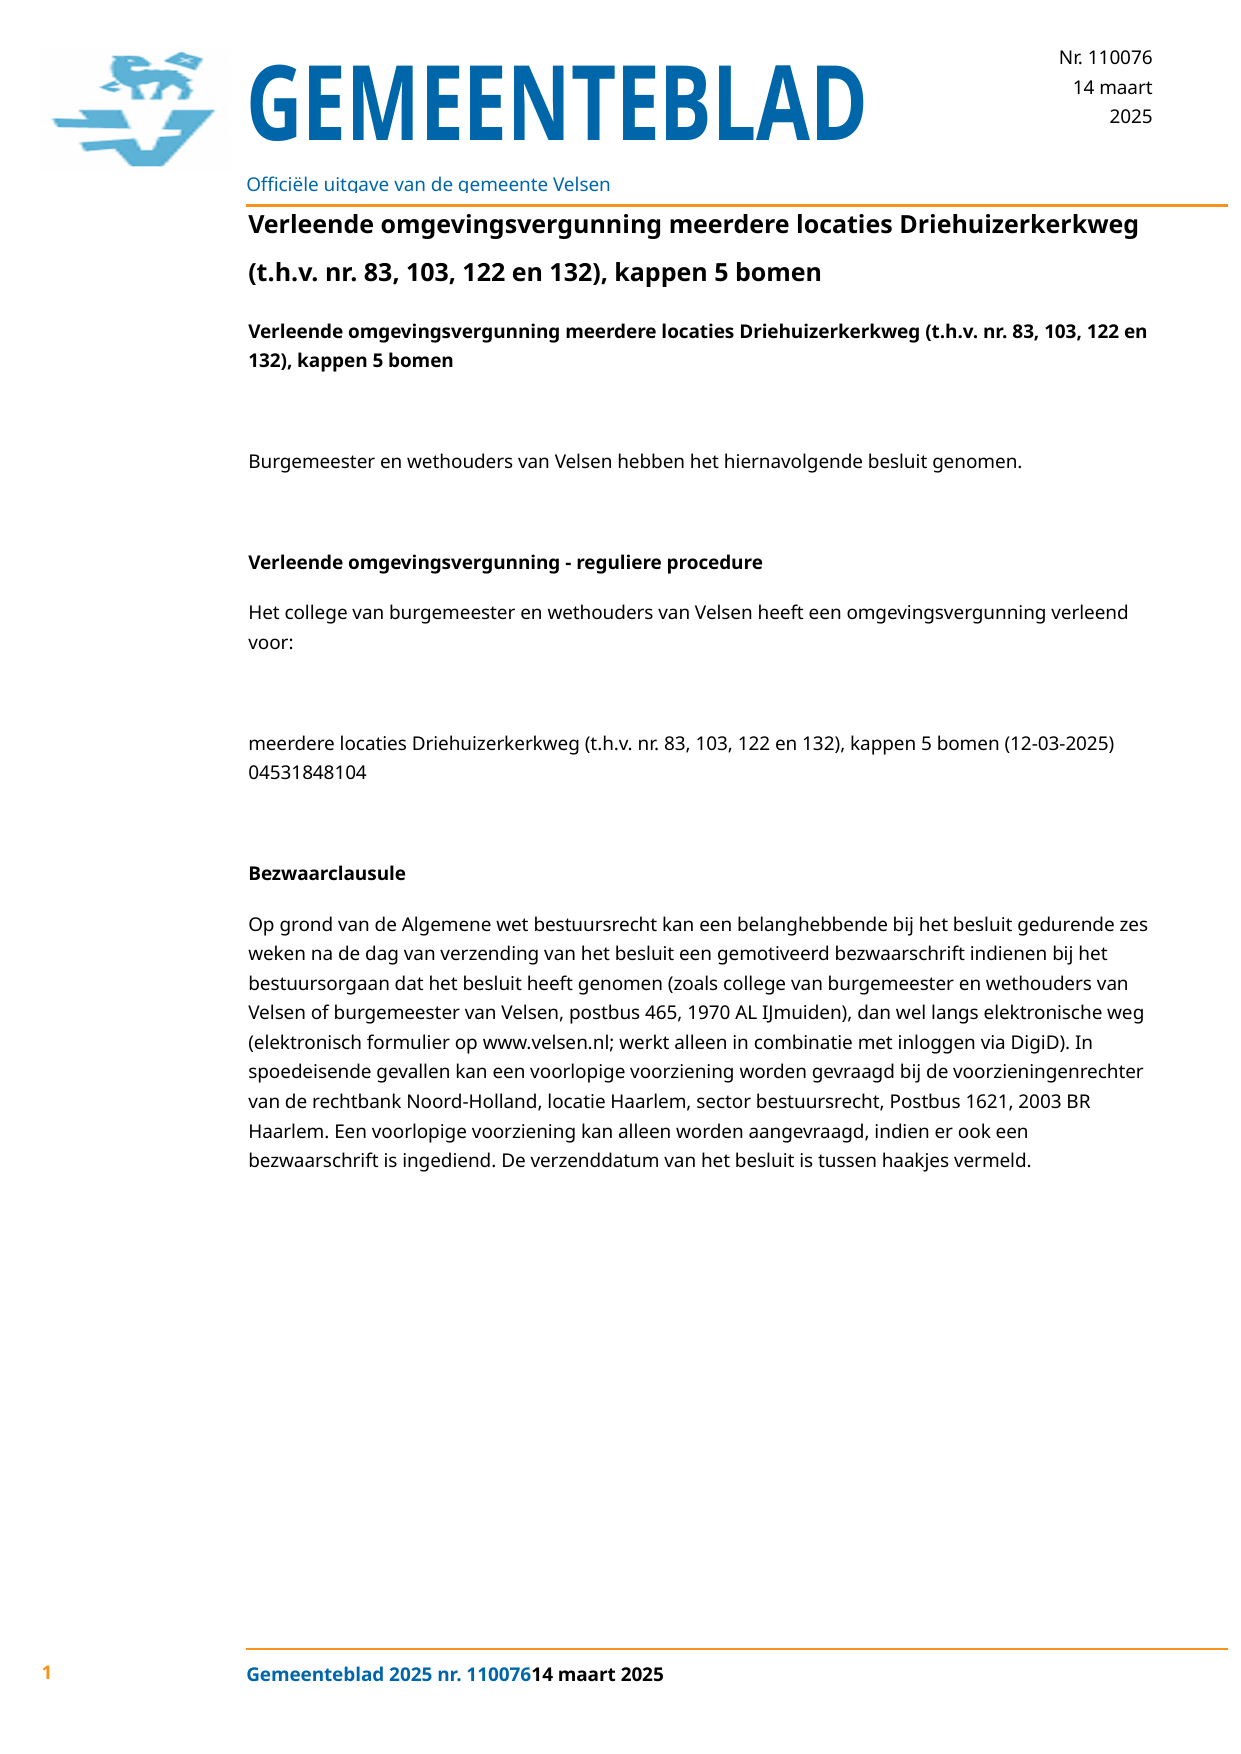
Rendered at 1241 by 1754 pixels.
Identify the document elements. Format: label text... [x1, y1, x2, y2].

text Bezwaarclausule [248, 860, 1152, 886]
text Op grond van de Algemene wet bestuursrecht kan een belanghebbende bij het besluit gedurende zes weken na de dag van verzending van het besluit een gemotiveerd bezwaarschrift indienen bij het bestuursorgaan dat het besluit heeft genomen (zoals college van burgemeester en wethouders van Velsen of burgemeester van Velsen, postbus 465, 1970 AL IJmuiden), dan wel langs elektronische weg (elektronisch formulier op www.velsen.nl; werkt alleen in combinatie met inloggen via DigiD). In spoedeisende gevallen kan een voorlopige voorziening worden gevraagd bij de voorzieningenrechter van de rechtbank Noord-Holland, locatie Haarlem, sector bestuursrecht, Postbus 1621, 2003 BR Haarlem. Een voorlopige voorziening kan alleen worden aangevraagd, indien er ook een bezwaarschrift is ingediend. De verzenddatum van het besluit is tussen haakjes vermeld. [248, 911, 1152, 1173]
text Burgemeester en wethouders van Velsen hebben het hiernavolgende besluit genomen. [248, 448, 1152, 474]
text Verleende omgevingsvergunning meerdere locaties Driehuizerkerkweg (t.h.v. nr. 83, 103, 122 en 132), kappen 5 bomen [248, 207, 1152, 288]
picture [41, 47, 231, 172]
text Verleende omgevingsvergunning meerdere locaties Driehuizerkerkweg (t.h.v. nr. 83, 103, 122 en 132), kappen 5 bomen [248, 318, 1152, 373]
text Het college van burgemeester en wethouders van Velsen heeft een omgevingsvergunning verleend voor: [248, 599, 1152, 655]
text meerdere locaties Driehuizerkerkweg (t.h.v. nr. 83, 103, 122 en 132), kappen 5 bomen (12-03-2025) 04531848104 [248, 730, 1152, 785]
text Verleende omgevingsvergunning - reguliere procedure [248, 549, 1152, 575]
